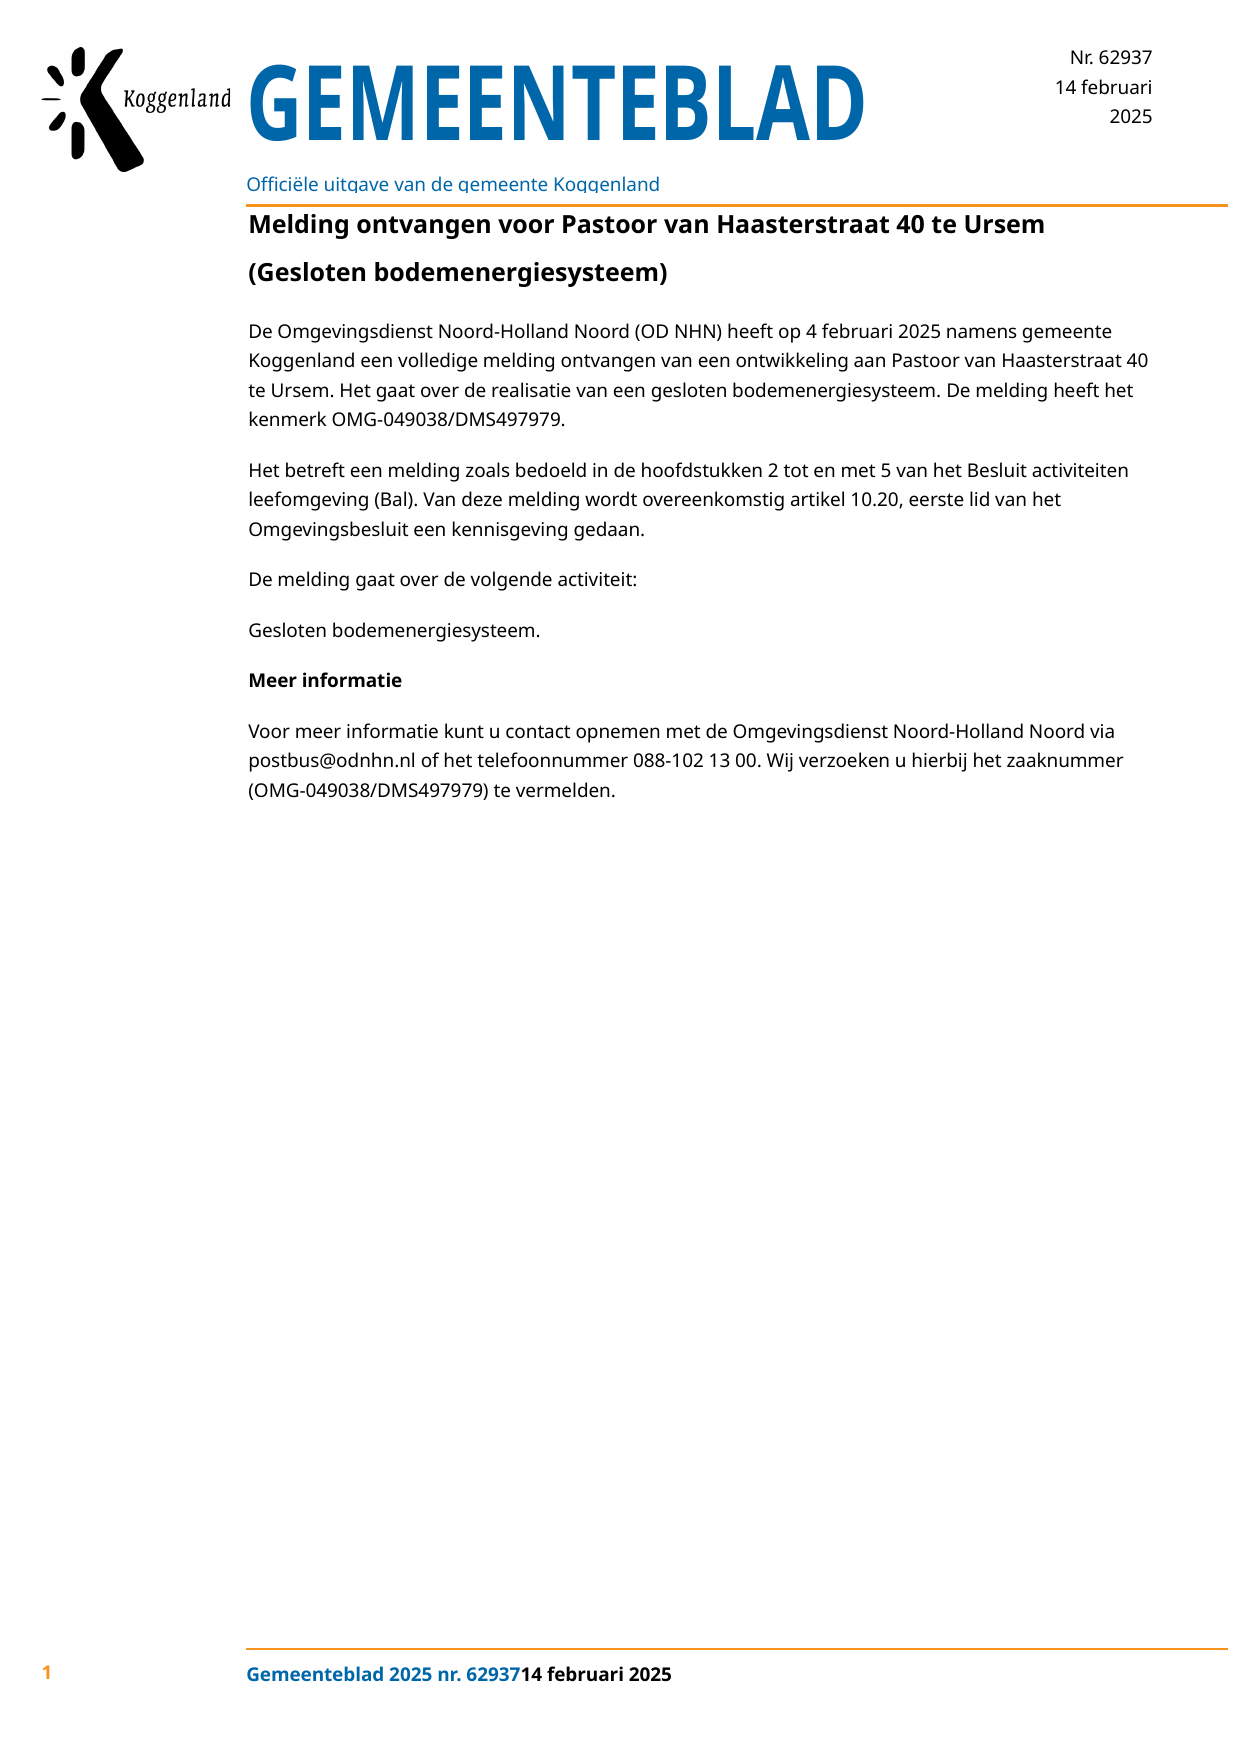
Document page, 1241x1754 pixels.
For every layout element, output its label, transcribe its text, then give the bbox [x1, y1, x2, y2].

text Melding ontvangen voor Pastoor van Haasterstraat 40 te Ursem (Gesloten bodemenergiesysteem) [248, 207, 1152, 288]
text De melding gaat over de volgende activiteit: [248, 567, 1152, 592]
text Het betreft een melding zoals bedoeld in de hoofdstukken 2 tot en met 5 van het Besluit activiteiten leefomgeving (Bal). Van deze melding wordt overeenkomstig artikel 10.20, eerste lid van het Omgevingsbesluit een kennisgeving gedaan. [248, 457, 1152, 542]
text Voor meer informatie kunt u contact opnemen met de Omgevingsdienst Noord-Holland Noord via postbus@odnhn.nl of het telefoonnummer 088-102 13 00. Wij verzoeken u hierbij het zaaknummer (OMG-049038/DMS497979) te vermelden. [248, 718, 1152, 803]
picture [41, 47, 231, 172]
text Meer informatie [248, 667, 1152, 693]
text De Omgevingsdienst Noord-Holland Noord (OD NHN) heeft op 4 februari 2025 namens gemeente Koggenland een volledige melding ontvangen van een ontwikkeling aan Pastoor van Haasterstraat 40 te Ursem. Het gaat over de realisatie van een gesloten bodemenergiesysteem. De melding heeft het kenmerk OMG-049038/DMS497979. [248, 318, 1152, 432]
text Gesloten bodemenergiesysteem. [248, 617, 1152, 643]
